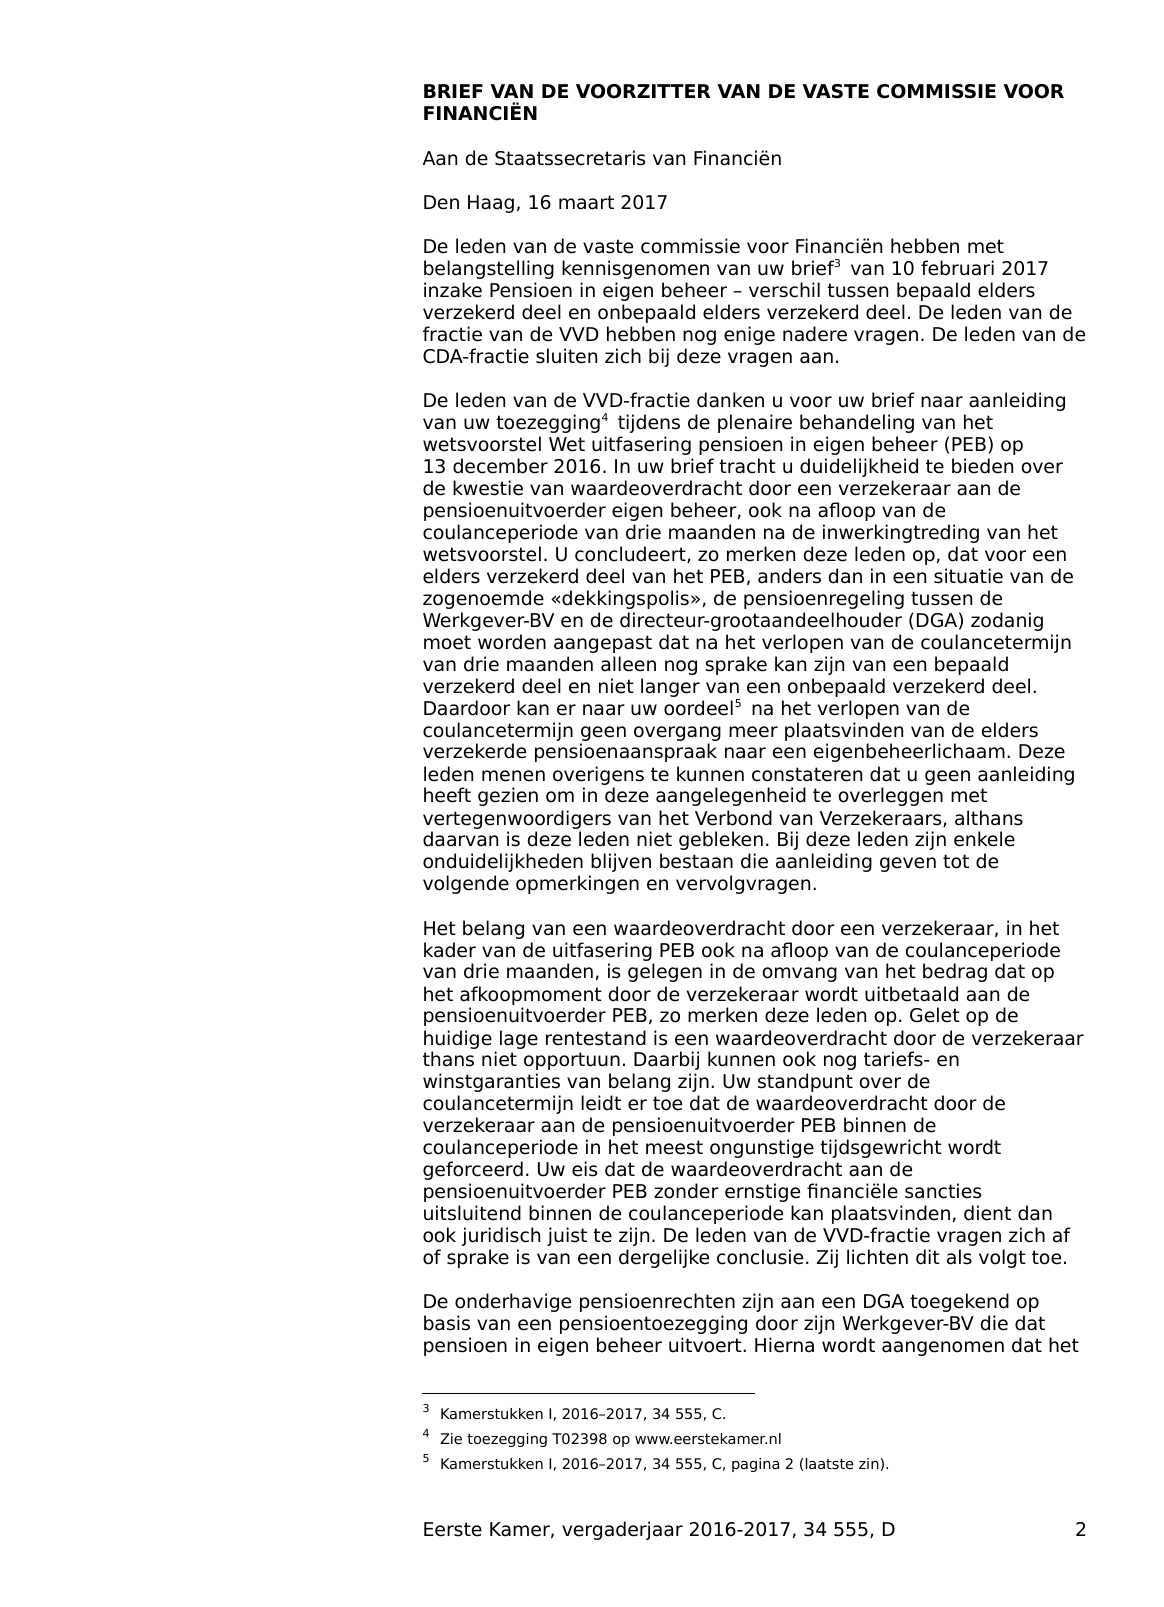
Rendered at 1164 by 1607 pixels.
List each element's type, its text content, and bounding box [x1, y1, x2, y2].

text Kamerstukken I, 2016–2017, 34 555, C, pagina 2 (laatste zin). [422, 1452, 1087, 1474]
text De leden van de VVD-fractie danken u voor uw brief naar aanleiding van uw toezegging tijdens de plenaire behandeling van het wetsvoorstel Wet uitfasering pensioen in eigen beheer (PEB) op 13 december 2016. In uw brief tracht u duidelijkheid te bieden over de kwestie van waardeoverdracht door een verzekeraar aan de pensioenuitvoerder eigen beheer, ook na afloop van de coulanceperiode van drie maanden na de inwerkingtreding van het wetsvoorstel. U concludeert, zo merken deze leden op, dat voor een elders verzekerd deel van het PEB, anders dan in een situatie van de zogenoemde «dekkingspolis», de pensioenregeling tussen de Werkgever-BV en de directeur-grootaandeelhouder (DGA) zodanig moet worden aangepast dat na het verlopen van de coulancetermijn van drie maanden alleen nog sprake kan zijn van een bepaald verzekerd deel en niet langer van een onbepaald verzekerd deel. Daardoor kan er naar uw oordeel na het verlopen van de coulancetermijn geen overgang meer plaatsvinden van de elders verzekerde pensioenaanspraak naar een eigenbeheerlichaam. Deze leden menen overigens te kunnen constateren dat u geen aanleiding heeft gezien om in deze aangelegenheid te overleggen met vertegenwoordigers van het Verbond van Verzekeraars, althans daarvan is deze leden niet gebleken. Bij deze leden zijn enkele onduidelijkheden blijven bestaan die aanleiding geven tot de volgende opmerkingen en vervolgvragen. [422, 390, 1087, 895]
text De leden van de vaste commissie voor Financiën hebben met belangstelling kennisgenomen van uw brief van 10 februari 2017 inzake Pensioen in eigen beheer – verschil tussen bepaald elders verzekerd deel en onbepaald elders verzekerd deel. De leden van de fractie van de VVD hebben nog enige nadere vragen. De leden van de CDA-fractie sluiten zich bij deze vragen aan. [422, 236, 1087, 368]
text Aan de Staatssecretaris van Financiën [422, 147, 1087, 169]
text Het belang van een waardeoverdracht door een verzekeraar, in het kader van de uitfasering PEB ook na afloop van de coulanceperiode van drie maanden, is gelegen in de omvang van het bedrag dat op het afkoopmoment door de verzekeraar wordt uitbetaald aan de pensioenuitvoerder PEB, zo merken deze leden op. Gelet op de huidige lage rentestand is een waardeoverdracht door de verzekeraar thans niet opportuun. Daarbij kunnen ook nog tariefs- en winstgaranties van belang zijn. Uw standpunt over de coulancetermijn leidt er toe dat de waardeoverdracht door de verzekeraar aan de pensioenuitvoerder PEB binnen de coulanceperiode in het meest ongunstige tijdsgewricht wordt geforceerd. Uw eis dat de waardeoverdracht aan de pensioenuitvoerder PEB zonder ernstige financiële sancties uitsluitend binnen de coulanceperiode kan plaatsvinden, dient dan ook juridisch juist te zijn. De leden van de VVD-fractie vragen zich af of sprake is van een dergelijke conclusie. Zij lichten dit als volgt toe. [422, 917, 1087, 1269]
text Zie toezegging T02398 op www.eerstekamer.nl [422, 1427, 1087, 1449]
subtitle BRIEF VAN DE VOORZITTER VAN DE VASTE COMMISSIE VOOR FINANCIËN [422, 81, 1087, 125]
text De onderhavige pensioenrechten zijn aan een DGA toegekend op basis van een pensioentoezegging door zijn Werkgever-BV die dat pensioen in eigen beheer uitvoert. Hierna wordt aangenomen dat het [422, 1291, 1087, 1357]
text Den Haag, 16 maart 2017 [422, 192, 1087, 213]
text Kamerstukken I, 2016–2017, 34 555, C. [422, 1402, 1087, 1424]
